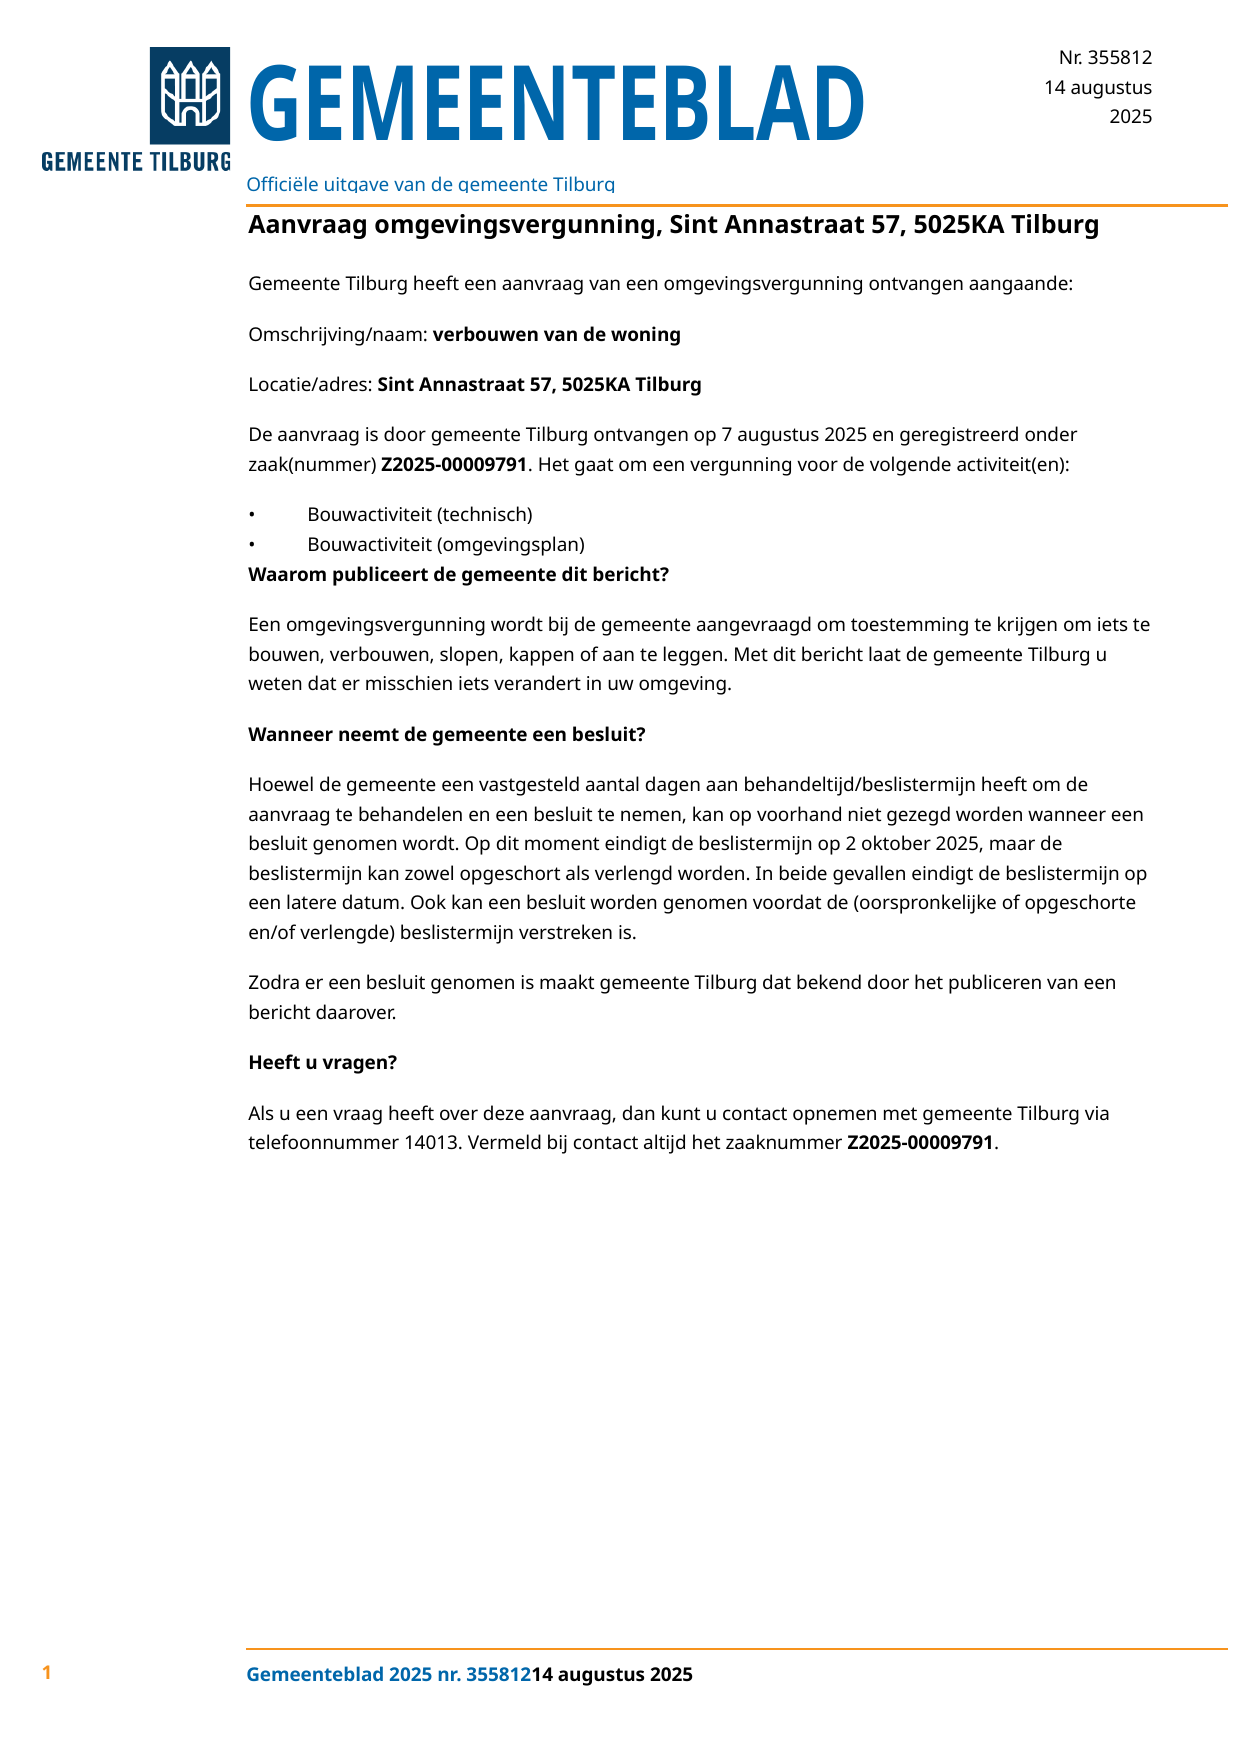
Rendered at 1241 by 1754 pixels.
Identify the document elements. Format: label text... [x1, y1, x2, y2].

text De aanvraag is door gemeente Tilburg ontvangen op 7 augustus 2025 en geregistreerd onder zaak(nummer) Z2025-00009791. Het gaat om een vergunning voor de volgende activiteit(en): [248, 422, 1152, 477]
text Wanneer neemt de gemeente een besluit? [248, 721, 1152, 746]
text Een omgevingsvergunning wordt bij de gemeente aangevraagd om toestemming te krijgen om iets te bouwen, verbouwen, slopen, kappen of aan te leggen. Met dit bericht laat de gemeente Tilburg u weten dat er misschien iets verandert in uw omgeving. [248, 611, 1152, 696]
text Hoewel de gemeente een vastgesteld aantal dagen aan behandeltijd/beslistermijn heeft om de aanvraag te behandelen en een besluit te nemen, kan op voorhand niet gezegd worden wanneer een besluit genomen wordt. Op dit moment eindigt de beslistermijn op 2 oktober 2025, maar de beslistermijn kan zowel opgeschort als verlengd worden. In beide gevallen eindigt de beslistermijn op een latere datum. Ook kan een besluit worden genomen voordat de (oorspronkelijke of opgeschorte en/of verlengde) beslistermijn verstreken is. [248, 771, 1152, 945]
list Bouwactiviteit (omgevingsplan) [248, 531, 1152, 557]
text Zodra er een besluit genomen is maakt gemeente Tilburg dat bekend door het publiceren van een bericht daarover. [248, 969, 1152, 1025]
list Bouwactiviteit (technisch) [248, 502, 1152, 527]
text Waarom publiceert de gemeente dit bericht? [248, 561, 1152, 586]
text Heeft u vragen? [248, 1049, 1152, 1075]
text Gemeente Tilburg heeft een aanvraag van een omgevingsvergunning ontvangen aangaande: [248, 270, 1152, 296]
text Als u een vraag heeft over deze aanvraag, dan kunt u contact opnemen met gemeente Tilburg via telefoonnummer 14013. Vermeld bij contact altijd het zaaknummer Z2025-00009791. [248, 1100, 1152, 1155]
text Omschrijving/naam: verbouwen van de woning [248, 321, 1152, 346]
picture [41, 47, 231, 172]
text Locatie/adres: Sint Annastraat 57, 5025KA Tilburg [248, 371, 1152, 397]
text Aanvraag omgevingsvergunning, Sint Annastraat 57, 5025KA Tilburg [248, 207, 1152, 241]
